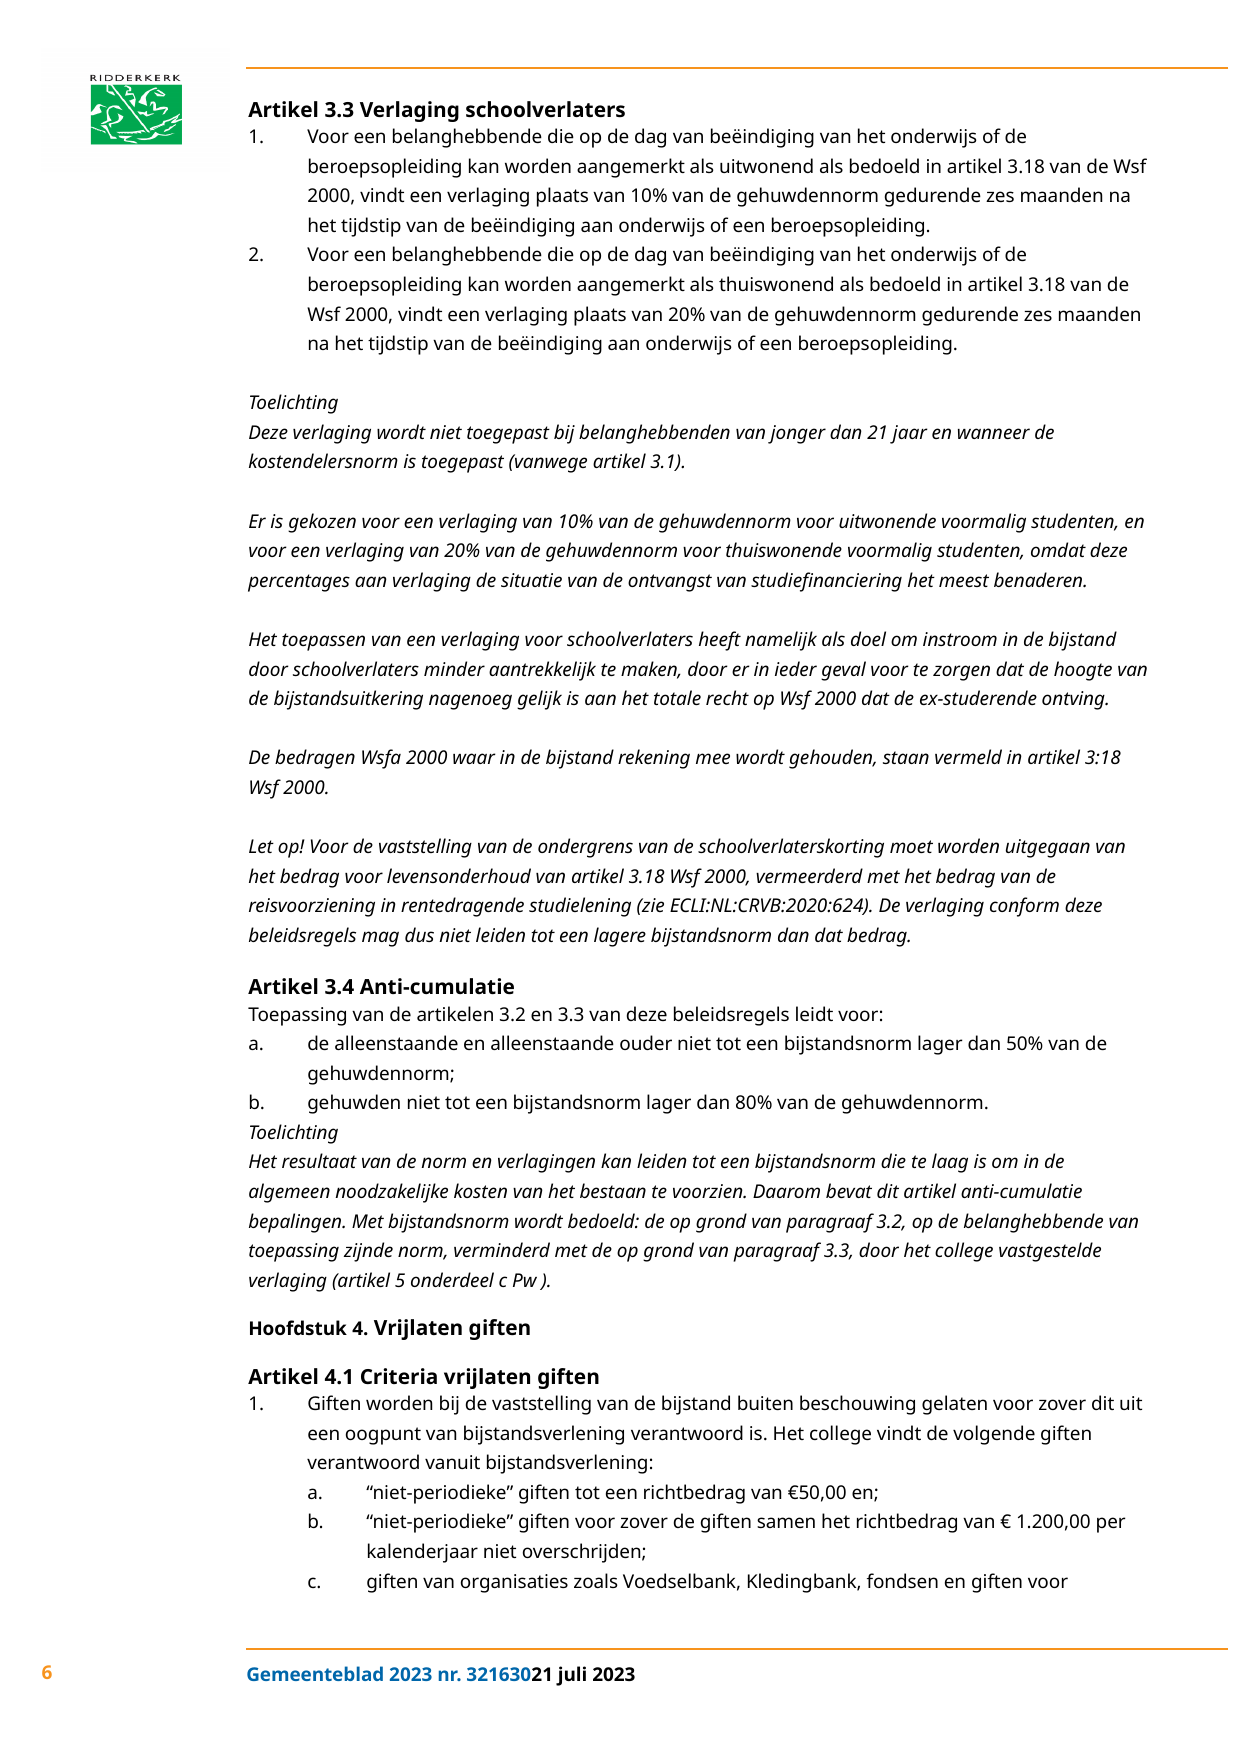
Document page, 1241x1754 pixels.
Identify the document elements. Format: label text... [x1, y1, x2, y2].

text Toelichting [248, 1119, 1152, 1145]
text Artikel 3.4 Anti-cumulatie [248, 972, 1152, 1001]
text Hoofdstuk 4. Vrijlaten giften [248, 1313, 1152, 1341]
list de alleenstaande en alleenstaande ouder niet tot een bijstandsnorm lager dan 50% van de gehuwdennorm; [248, 1030, 1152, 1086]
list Voor een belanghebbende die op de dag van beëindiging van het onderwijs of de beroepsopleiding kan worden aangemerkt als uitwonend als bedoeld in artikel 3.18 van de Wsf 2000, vindt een verlaging plaats van 10% van de gehuwdennorm gedurende zes maanden na het tijdstip van de beëindiging aan onderwijs of een beroepsopleiding. [248, 123, 1152, 238]
text Artikel 3.3 Verlaging schoolverlaters [248, 95, 1152, 123]
text Er is gekozen voor een verlaging van 10% van de gehuwdennorm voor uitwonende voormalig studenten, en voor een verlaging van 20% van de gehuwdennorm voor thuiswonende voormalig studenten, omdat deze percentages aan verlaging de situatie van de ontvangst van studiefinanciering het meest benaderen. [248, 508, 1152, 593]
text Toepassing van de artikelen 3.2 en 3.3 van deze beleidsregels leidt voor: [248, 1001, 1152, 1027]
list Voor een belanghebbende die op de dag van beëindiging van het onderwijs of de beroepsopleiding kan worden aangemerkt als thuiswonend als bedoeld in artikel 3.18 van de Wsf 2000, vindt een verlaging plaats van 20% van de gehuwdennorm gedurende zes maanden na het tijdstip van de beëindiging aan onderwijs of een beroepsopleiding. [248, 242, 1152, 356]
list “niet-periodieke” giften tot een richtbedrag van €50,00 en; [307, 1479, 1152, 1505]
list giften van organisaties zoals Voedselbank, Kledingbank, fondsen en giften voor [307, 1568, 1152, 1594]
list Giften worden bij de vaststelling van de bijstand buiten beschouwing gelaten voor zover dit uit een oogpunt van bijstandsverlening verantwoord is. Het college vindt de volgende giften verantwoord vanuit bijstandsverlening: [248, 1390, 1152, 1475]
text Deze verlaging wordt niet toegepast bij belanghebbenden van jonger dan 21 jaar en wanneer de kostendelersnorm is toegepast (vanwege artikel 3.1). [248, 419, 1152, 474]
text Toelichting [248, 389, 1152, 415]
text De bedragen Wsfa 2000 waar in de bijstand rekening mee wordt gehouden, staan vermeld in artikel 3:18 Wsf 2000. [248, 744, 1152, 800]
picture [41, 47, 231, 172]
list gehuwden niet tot een bijstandsnorm lager dan 80% van de gehuwdennorm. [248, 1089, 1152, 1115]
text Het resultaat van de norm en verlagingen kan leiden tot een bijstandsnorm die te laag is om in de algemeen noodzakelijke kosten van het bestaan te voorzien. Daarom bevat dit artikel anti-cumulatie bepalingen. Met bijstandsnorm wordt bedoeld: de op grond van paragraaf 3.2, op de belanghebbende van toepassing zijnde norm, verminderd met de op grond van paragraaf 3.3, door het college vastgestelde verlaging (artikel 5 onderdeel c Pw ). [248, 1149, 1152, 1293]
text Let op! Voor de vaststelling van de ondergrens van de schoolverlaterskorting moet worden uitgegaan van het bedrag voor levensonderhoud van artikel 3.18 Wsf 2000, vermeerderd met het bedrag van de reisvoorziening in rentedragende studielening (zie ECLI:NL:CRVB:2020:624). De verlaging conform deze beleidsregels mag dus niet leiden tot een lagere bijstandsnorm dan dat bedrag. [248, 833, 1152, 948]
text Het toepassen van een verlaging voor schoolverlaters heeft namelijk als doel om instroom in de bijstand door schoolverlaters minder aantrekkelijk te maken, door er in ieder geval voor te zorgen dat de hoogte van de bijstandsuitkering nagenoeg gelijk is aan het totale recht op Wsf 2000 dat de ex-studerende ontving. [248, 626, 1152, 711]
list “niet-periodieke” giften voor zover de giften samen het richtbedrag van € 1.200,00 per kalenderjaar niet overschrijden; [307, 1509, 1152, 1564]
text Artikel 4.1 Criteria vrijlaten giften [248, 1362, 1152, 1390]
